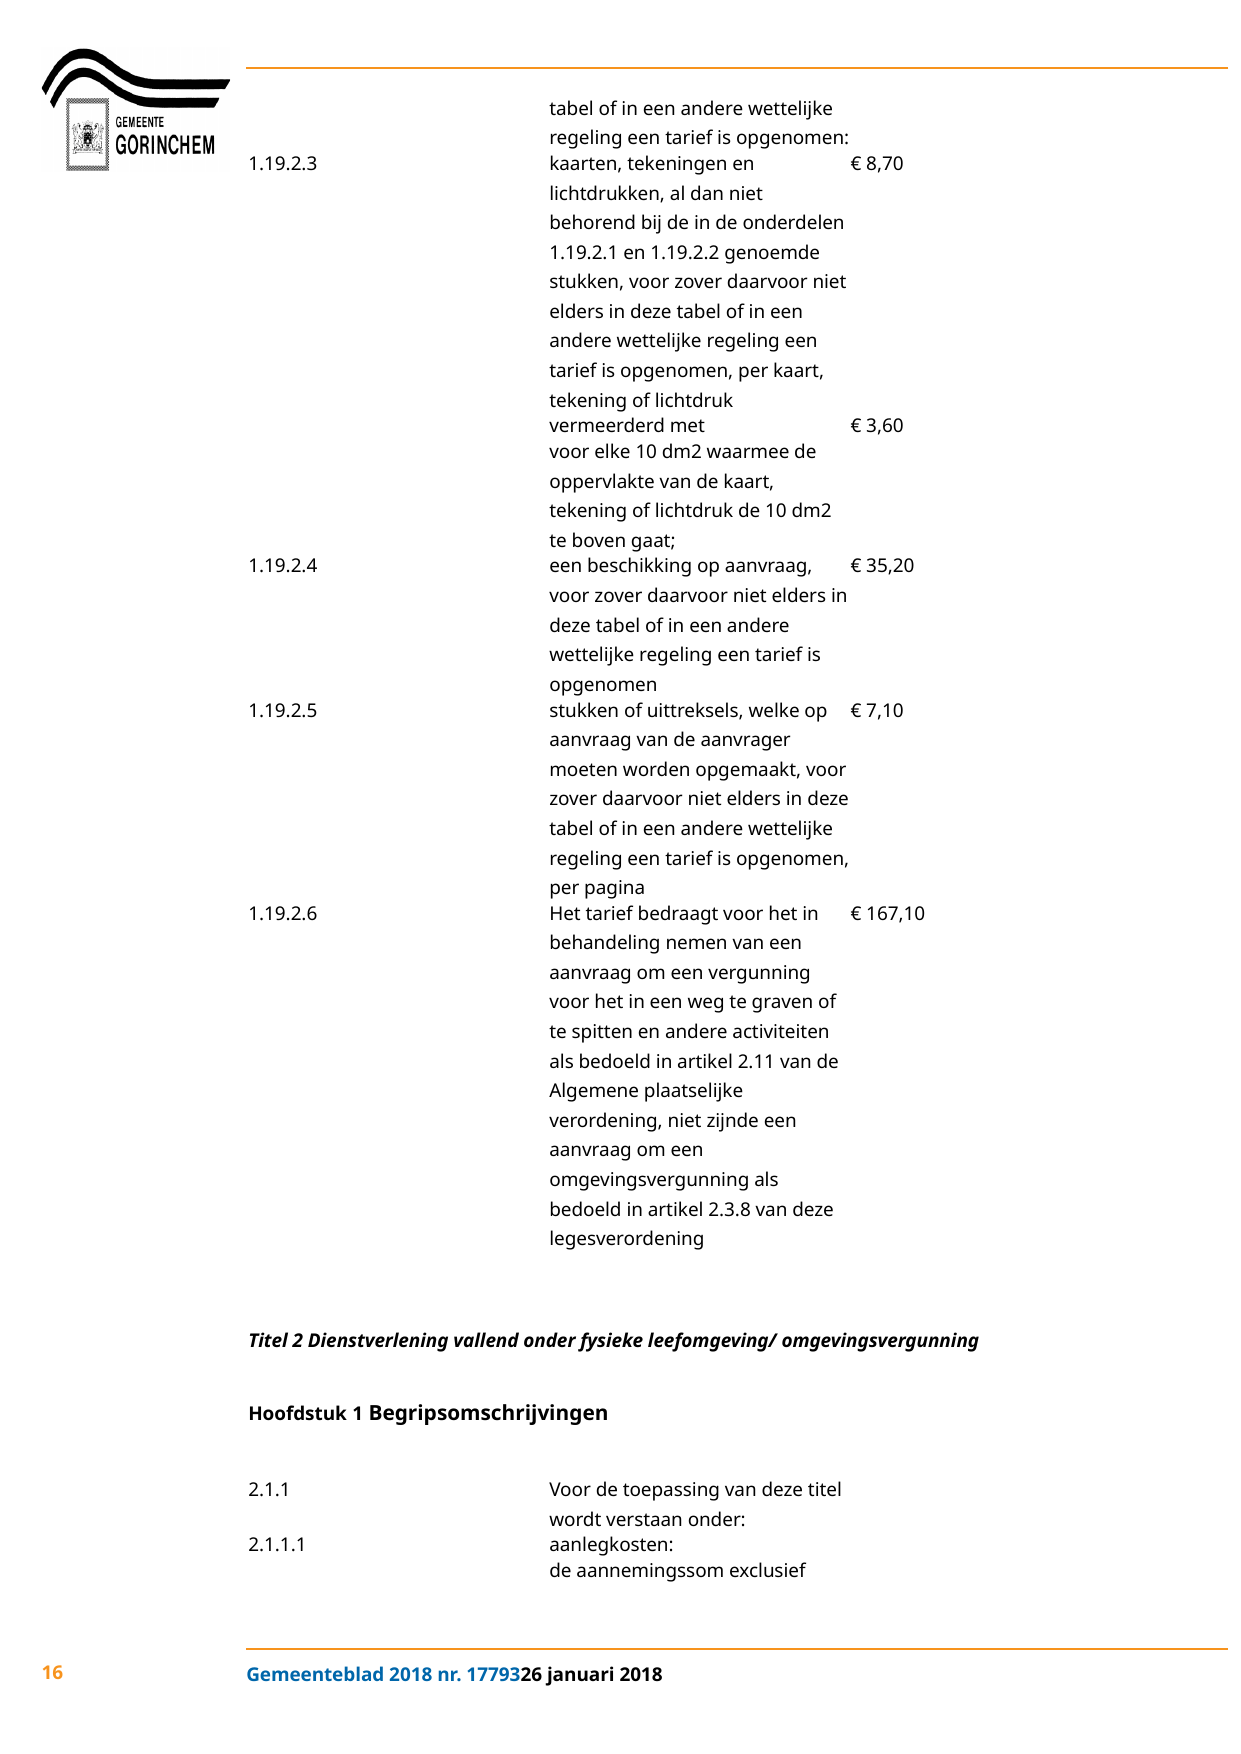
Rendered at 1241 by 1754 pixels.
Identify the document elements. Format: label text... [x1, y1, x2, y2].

table_cell 1.19.2.3 [248, 150, 549, 412]
table_cell 2.1.1.1 [248, 1532, 549, 1557]
table_cell 1.19.2.5 [248, 697, 549, 900]
table_cell [850, 1532, 1152, 1557]
table_cell € 35,20 [850, 553, 1152, 697]
table_cell € 7,10 [850, 697, 1152, 900]
table_cell stukken of uittreksels, welke op aanvraag van de aanvrager moeten worden opgemaakt, voor zover daarvoor niet elders in deze tabel of in een andere wettelijke regeling een tarief is opgenomen, per pagina [549, 697, 850, 900]
table_cell 1.19.2.6 [248, 900, 549, 1251]
table_header [850, 1476, 1152, 1532]
table_header 2.1.1 [248, 1476, 549, 1532]
text Titel 2 Dienstverlening vallend onder fysieke leefomgeving/ omgevingsvergunning [248, 1327, 1152, 1353]
table_cell aanlegkosten: [549, 1532, 850, 1557]
table_cell [248, 1557, 549, 1583]
table_cell € 167,10 [850, 900, 1152, 1251]
table_cell de aannemingssom exclusief [549, 1557, 850, 1583]
table_cell kaarten, tekeningen en lichtdrukken, al dan niet behorend bij de in de onderdelen 1.19.2.1 en 1.19.2.2 genoemde stukken, voor zover daarvoor niet elders in deze tabel of in een andere wettelijke regeling een tarief is opgenomen, per kaart, tekening of lichtdruk [549, 150, 850, 412]
table_cell [248, 413, 549, 438]
table_cell een beschikking op aanvraag, voor zover daarvoor niet elders in deze tabel of in een andere wettelijke regeling een tarief is opgenomen [549, 553, 850, 697]
table_cell tabel of in een andere wettelijke regeling een tarief is opgenomen: [549, 95, 850, 150]
table_header Voor de toepassing van deze titel wordt verstaan onder: [549, 1476, 850, 1532]
table_cell [248, 95, 549, 150]
table_cell voor elke 10 dm2 waarmee de oppervlakte van de kaart, tekening of lichtdruk de 10 dm2 te boven gaat; [549, 438, 850, 553]
table_cell € 3,60 [850, 413, 1152, 438]
picture [41, 47, 231, 172]
table_cell [850, 95, 1152, 150]
table_cell [248, 438, 549, 553]
table_cell € 8,70 [850, 150, 1152, 412]
table_cell Het tarief bedraagt voor het in behandeling nemen van een aanvraag om een vergunning voor het in een weg te graven of te spitten en andere activiteiten als bedoeld in artikel 2.11 van de Algemene plaatselijke verordening, niet zijnde een aanvraag om een omgevingsvergunning als bedoeld in artikel 2.3.8 van deze legesverordening [549, 900, 850, 1251]
table_cell vermeerderd met [549, 413, 850, 438]
table_cell [850, 438, 1152, 553]
text Hoofdstuk 1 Begripsomschrijvingen [248, 1398, 1152, 1427]
table_cell 1.19.2.4 [248, 553, 549, 697]
table_cell [850, 1557, 1152, 1583]
